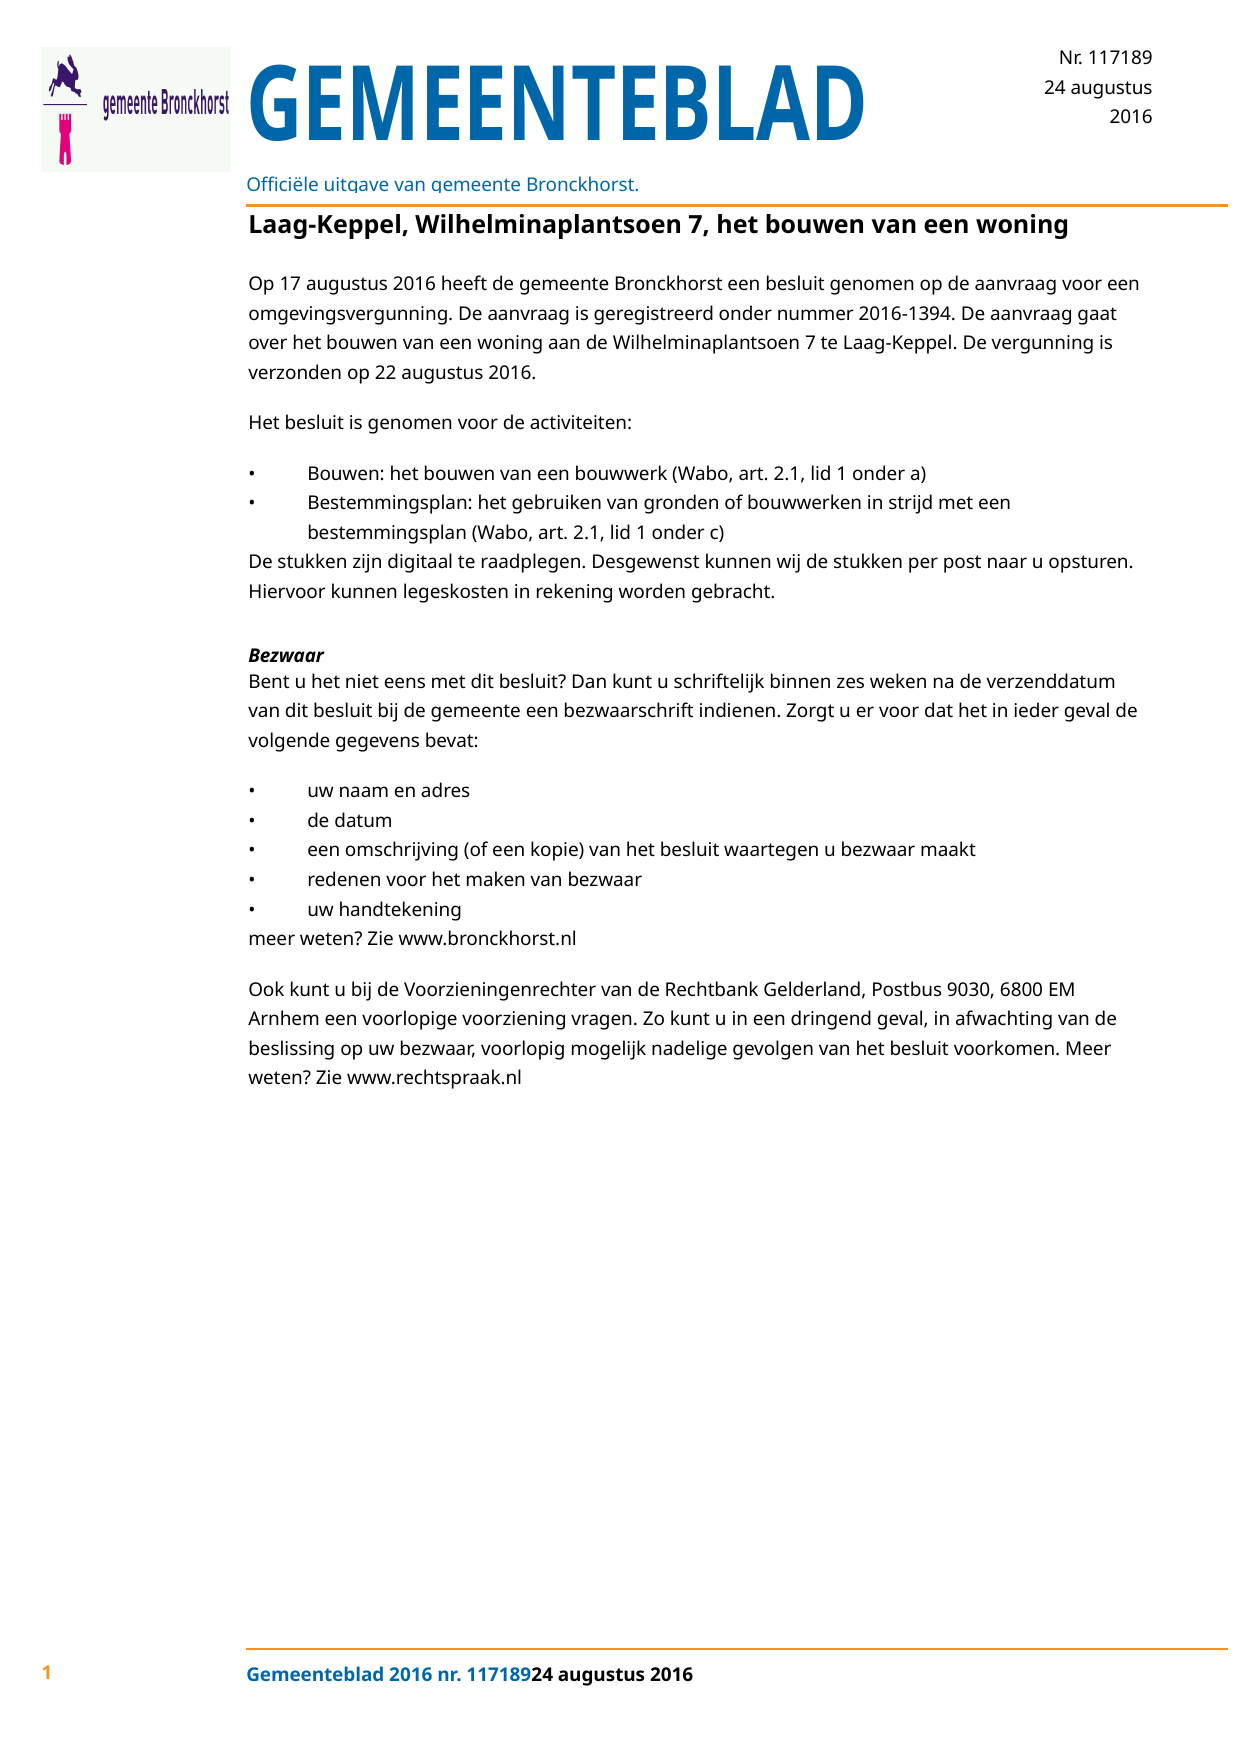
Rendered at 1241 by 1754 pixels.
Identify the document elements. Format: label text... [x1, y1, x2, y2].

text Op 17 augustus 2016 heeft de gemeente Bronckhorst een besluit genomen op de aanvraag voor een omgevingsvergunning. De aanvraag is geregistreerd onder nummer 2016-1394. De aanvraag gaat over het bouwen van een woning aan de Wilhelminaplantsoen 7 te Laag-Keppel. De vergunning is verzonden op 22 augustus 2016. [248, 270, 1152, 385]
list de datum [248, 807, 1152, 833]
list redenen voor het maken van bezwaar [248, 866, 1152, 892]
text meer weten? Zie www.bronckhorst.nl [248, 925, 1152, 951]
text Bent u het niet eens met dit besluit? Dan kunt u schriftelijk binnen zes weken na de verzenddatum van dit besluit bij de gemeente een bezwaarschrift indienen. Zorgt u er voor dat het in ieder geval de volgende gegevens bevat: [248, 668, 1152, 753]
picture [41, 47, 231, 172]
list een omschrijving (of een kopie) van het besluit waartegen u bezwaar maakt [248, 837, 1152, 862]
text De stukken zijn digitaal te raadplegen. Desgewenst kunnen wij de stukken per post naar u opsturen. Hiervoor kunnen legeskosten in rekening worden gebracht. [248, 549, 1152, 604]
text Het besluit is genomen voor de activiteiten: [248, 409, 1152, 435]
list uw handtekening [248, 896, 1152, 922]
text Bezwaar [248, 642, 1152, 668]
text Laag-Keppel, Wilhelminaplantsoen 7, het bouwen van een woning [248, 207, 1152, 241]
text Ook kunt u bij de Voorzieningenrechter van de Rechtbank Gelderland, Postbus 9030, 6800 EM Arnhem een voorlopige voorziening vragen. Zo kunt u in een dringend geval, in afwachting van de beslissing op uw bezwaar, voorlopig mogelijk nadelige gevolgen van het besluit voorkomen. Meer weten? Zie www.rechtspraak.nl [248, 976, 1152, 1090]
list Bouwen: het bouwen van een bouwwerk (Wabo, art. 2.1, lid 1 onder a) [248, 460, 1152, 486]
list Bestemmingsplan: het gebruiken van gronden of bouwwerken in strijd met een bestemmingsplan (Wabo, art. 2.1, lid 1 onder c) [248, 489, 1152, 545]
list uw naam en adres [248, 777, 1152, 803]
